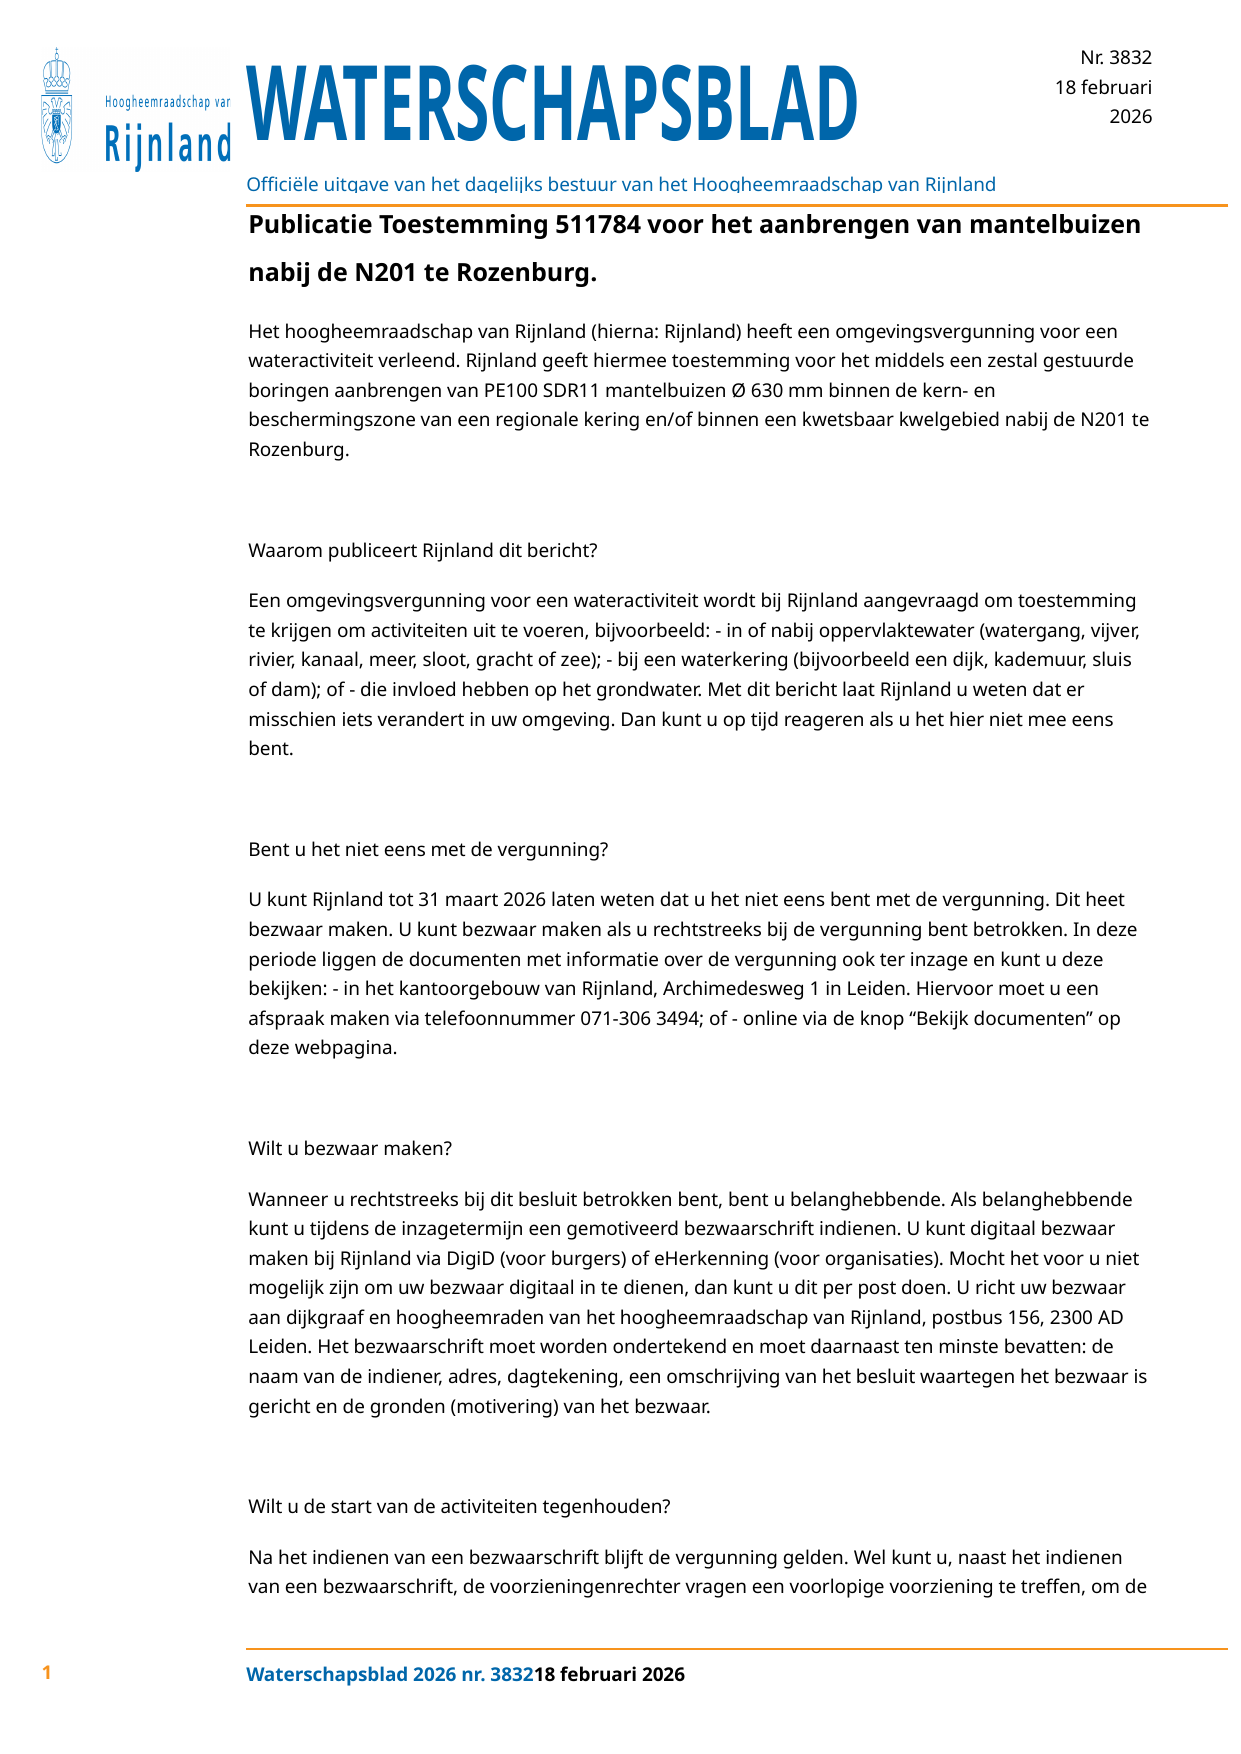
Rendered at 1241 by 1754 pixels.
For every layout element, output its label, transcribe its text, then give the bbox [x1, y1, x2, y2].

text Wilt u de start van de activiteiten tegenhouden? [248, 1494, 1152, 1519]
text Wilt u bezwaar maken? [248, 1135, 1152, 1161]
text Na het indienen van een bezwaarschrift blijft de vergunning gelden. Wel kunt u, naast het indienen van een bezwaarschrift, de voorzieningenrechter vragen een voorlopige voorziening te treffen, om de [248, 1544, 1152, 1599]
text Waarom publiceert Rijnland dit bericht? [248, 537, 1152, 563]
text Bent u het niet eens met de vergunning? [248, 836, 1152, 862]
text Een omgevingsvergunning voor een wateractiviteit wordt bij Rijnland aangevraagd om toestemming te krijgen om activiteiten uit te voeren, bijvoorbeeld: - in of nabij oppervlaktewater (watergang, vijver, rivier, kanaal, meer, sloot, gracht of zee); - bij een waterkering (bijvoorbeeld een dijk, kademuur, sluis of dam); of - die invloed hebben op het grondwater. Met dit bericht laat Rijnland u weten dat er misschien iets verandert in uw omgeving. Dan kunt u op tijd reageren als u het hier niet mee eens bent. [248, 587, 1152, 761]
text Het hoogheemraadschap van Rijnland (hierna: Rijnland) heeft een omgevingsvergunning voor een wateractiviteit verleend. Rijnland geeft hiermee toestemming voor het middels een zestal gestuurde boringen aanbrengen van PE100 SDR11 mantelbuizen Ø 630 mm binnen de kern- en beschermingszone van een regionale kering en/of binnen een kwetsbaar kwelgebied nabij de N201 te Rozenburg. [248, 318, 1152, 462]
text Wanneer u rechtstreeks bij dit besluit betrokken bent, bent u belanghebbende. Als belanghebbende kunt u tijdens de inzagetermijn een gemotiveerd bezwaarschrift indienen. U kunt digitaal bezwaar maken bij Rijnland via DigiD (voor burgers) of eHerkenning (voor organisaties). Mocht het voor u niet mogelijk zijn om uw bezwaar digitaal in te dienen, dan kunt u dit per post doen. U richt uw bezwaar aan dijkgraaf en hoogheemraden van het hoogheemraadschap van Rijnland, postbus 156, 2300 AD Leiden. Het bezwaarschrift moet worden ondertekend en moet daarnaast ten minste bevatten: de naam van de indiener, adres, dagtekening, een omschrijving van het besluit waartegen het bezwaar is gericht en de gronden (motivering) van het bezwaar. [248, 1186, 1152, 1419]
text Publicatie Toestemming 511784 voor het aanbrengen van mantelbuizen nabij de N201 te Rozenburg. [248, 207, 1152, 288]
text U kunt Rijnland tot 31 maart 2026 laten weten dat u het niet eens bent met de vergunning. Dit heet bezwaar maken. U kunt bezwaar maken als u rechtstreeks bij de vergunning bent betrokken. In deze periode liggen de documenten met informatie over de vergunning ook ter inzage en kunt u deze bekijken: - in het kantoorgebouw van Rijnland, Archimedesweg 1 in Leiden. Hiervoor moet u een afspraak maken via telefoonnummer 071-306 3494; of - online via de knop “Bekijk documenten” op deze webpagina. [248, 887, 1152, 1060]
picture [41, 47, 231, 172]
